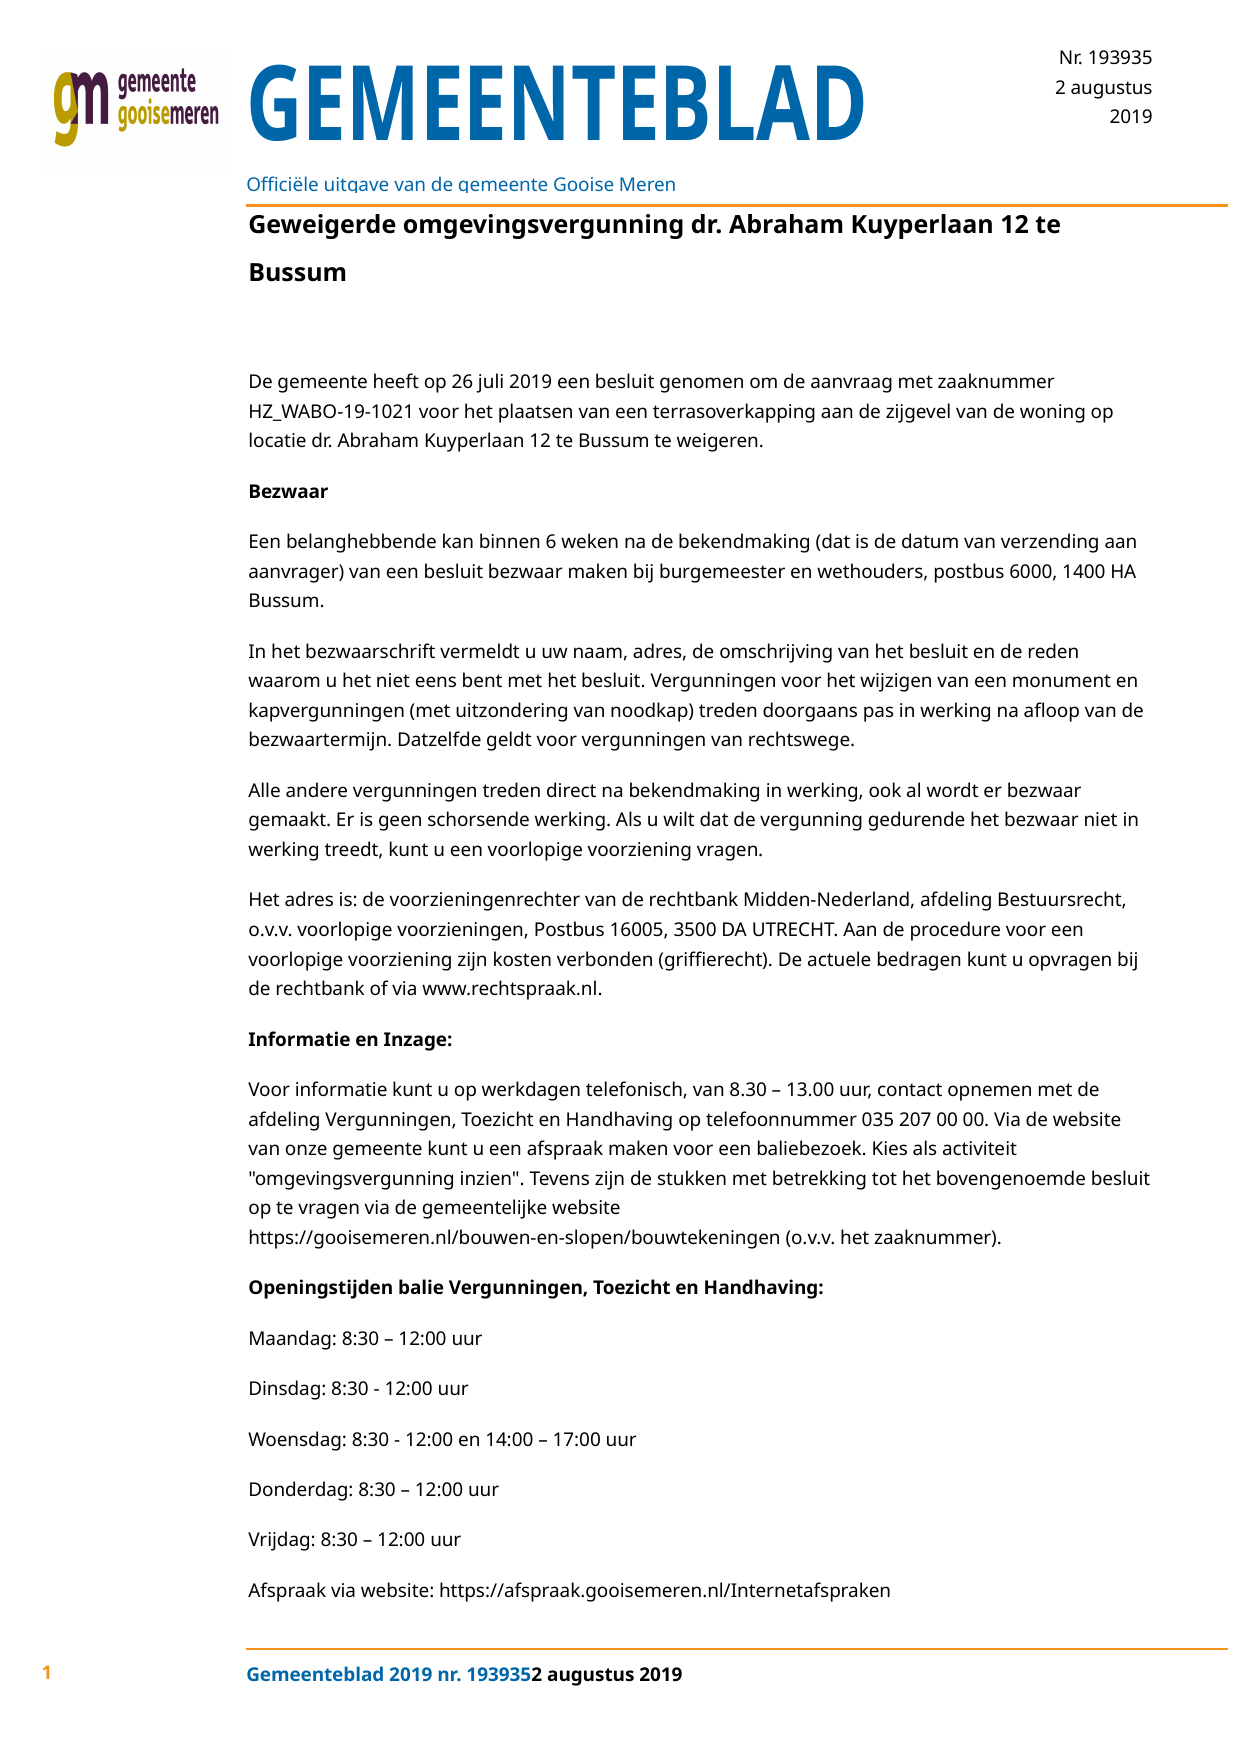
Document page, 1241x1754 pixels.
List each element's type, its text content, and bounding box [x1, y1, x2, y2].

text Alle andere vergunningen treden direct na bekendmaking in werking, ook al wordt er bezwaar gemaakt. Er is geen schorsende werking. Als u wilt dat de vergunning gedurende het bezwaar niet in werking treedt, kunt u een voorlopige voorziening vragen. [248, 777, 1152, 862]
text Afspraak via website: https://afspraak.gooisemeren.nl/Internetafspraken [248, 1577, 1152, 1603]
text Donderdag: 8:30 – 12:00 uur [248, 1476, 1152, 1502]
text Een belanghebbende kan binnen 6 weken na de bekendmaking (dat is de datum van verzending aan aanvrager) van een besluit bezwaar maken bij burgemeester en wethouders, postbus 6000, 1400 HA Bussum. [248, 528, 1152, 613]
text Openingstijden balie Vergunningen, Toezicht en Handhaving: [248, 1274, 1152, 1300]
picture [41, 47, 231, 172]
text Bezwaar [248, 478, 1152, 504]
text Voor informatie kunt u op werkdagen telefonisch, van 8.30 – 13.00 uur, contact opnemen met de afdeling Vergunningen, Toezicht en Handhaving op telefoonnummer 035 207 00 00. Via de website van onze gemeente kunt u een afspraak maken voor een baliebezoek. Kies als activiteit "omgevingsvergunning inzien". Tevens zijn de stukken met betrekking tot het bovengenoemde besluit op te vragen via de gemeentelijke website https://gooisemeren.nl/bouwen-en-slopen/bouwtekeningen (o.v.v. het zaaknummer). [248, 1076, 1152, 1250]
text Dinsdag: 8:30 - 12:00 uur [248, 1375, 1152, 1401]
text Woensdag: 8:30 - 12:00 en 14:00 – 17:00 uur [248, 1426, 1152, 1452]
text Maandag: 8:30 – 12:00 uur [248, 1325, 1152, 1351]
text Geweigerde omgevingsvergunning dr. Abraham Kuyperlaan 12 te Bussum [248, 207, 1152, 288]
text Informatie en Inzage: [248, 1026, 1152, 1052]
text In het bezwaarschrift vermeldt u uw naam, adres, de omschrijving van het besluit en de reden waarom u het niet eens bent met het besluit. Vergunningen voor het wijzigen van een monument en kapvergunningen (met uitzondering van noodkap) treden doorgaans pas in werking na afloop van de bezwaartermijn. Datzelfde geldt voor vergunningen van rechtswege. [248, 638, 1152, 752]
text Het adres is: de voorzieningenrechter van de rechtbank Midden-Nederland, afdeling Bestuursrecht, o.v.v. voorlopige voorzieningen, Postbus 16005, 3500 DA UTRECHT. Aan de procedure voor een voorlopige voorziening zijn kosten verbonden (griffierecht). De actuele bedragen kunt u opvragen bij de rechtbank of via www.rechtspraak.nl. [248, 887, 1152, 1001]
text De gemeente heeft op 26 juli 2019 een besluit genomen om de aanvraag met zaaknummer HZ_WABO-19-1021 voor het plaatsen van een terrasoverkapping aan de zijgevel van de woning op locatie dr. Abraham Kuyperlaan 12 te Bussum te weigeren. [248, 368, 1152, 453]
text Vrijdag: 8:30 – 12:00 uur [248, 1527, 1152, 1552]
